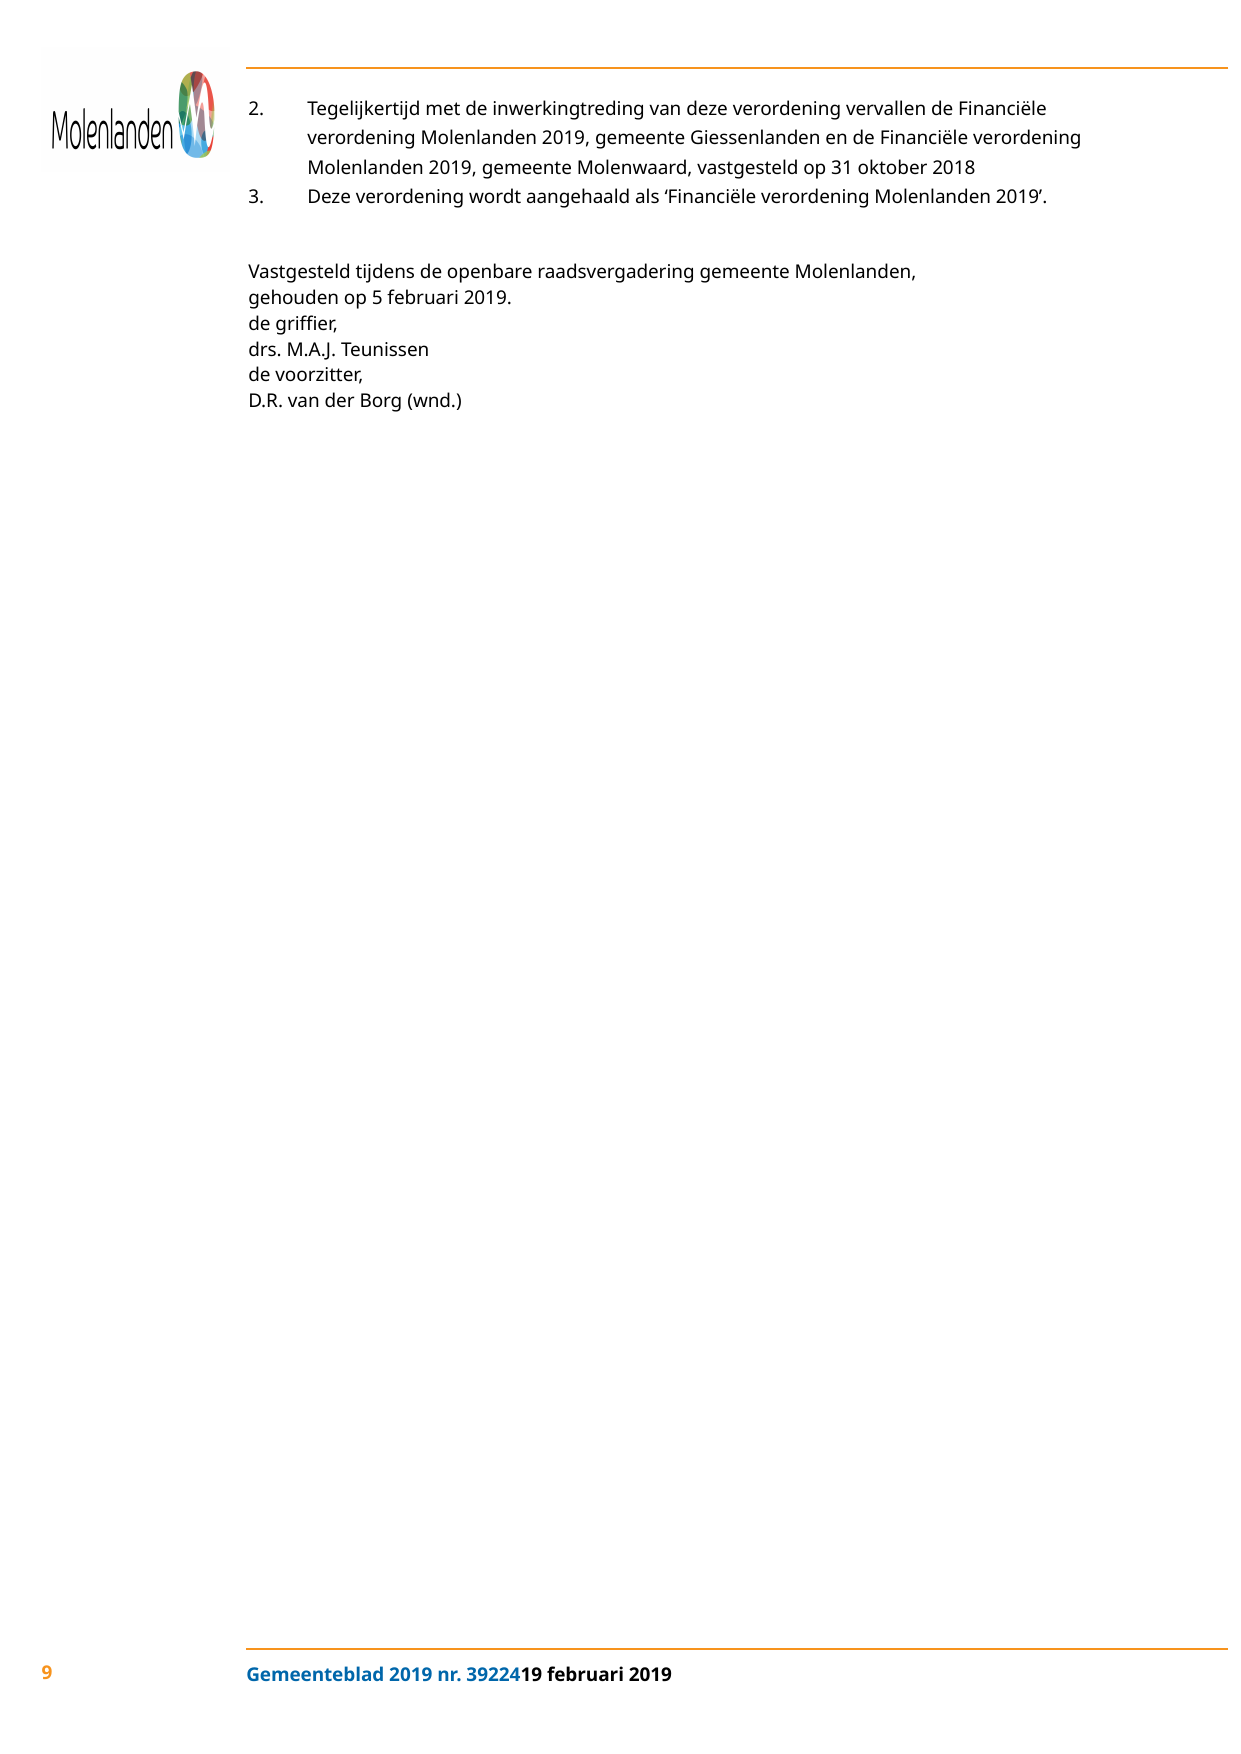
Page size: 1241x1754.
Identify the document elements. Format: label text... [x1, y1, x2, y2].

text de voorzitter, [248, 362, 1152, 387]
picture [41, 47, 231, 172]
text Vastgesteld tijdens de openbare raadsvergadering gemeente Molenlanden, [248, 259, 1152, 284]
text D.R. van der Borg (wnd.) [248, 387, 1152, 413]
text de griffier, [248, 310, 1152, 336]
list Tegelijkertijd met de inwerkingtreding van deze verordening vervallen de Financiële verordening Molenlanden 2019, gemeente Giessenlanden en de Financiële verordening Molenlanden 2019, gemeente Molenwaard, vastgesteld op 31 oktober 2018 [248, 95, 1152, 180]
list Deze verordening wordt aangehaald als ‘Financiële verordening Molenlanden 2019’. [248, 183, 1152, 209]
text drs. M.A.J. Teunissen [248, 336, 1152, 362]
text gehouden op 5 februari 2019. [248, 284, 1152, 310]
